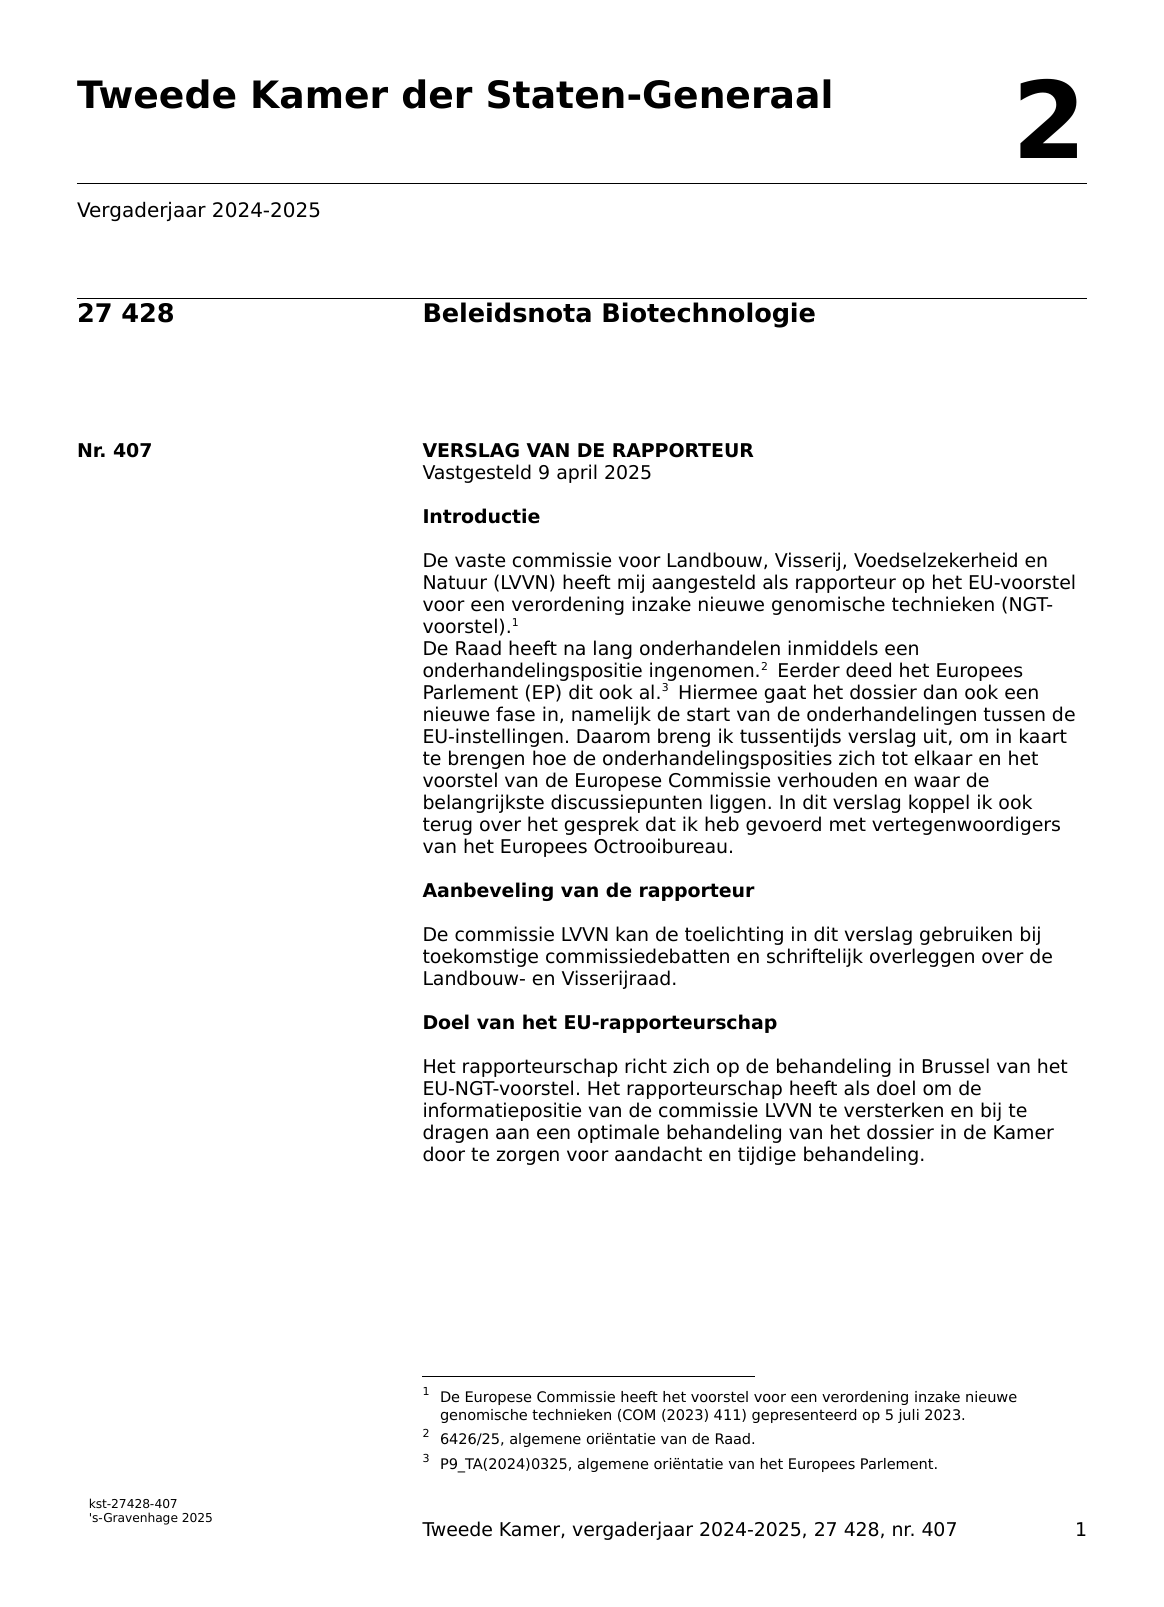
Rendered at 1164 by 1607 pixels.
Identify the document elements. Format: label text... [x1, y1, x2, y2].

text kst-27428-407 [88, 1497, 323, 1511]
text Vastgesteld 9 april 2025 [422, 462, 1087, 484]
table_cell Vergaderjaar 2024-2025 [77, 184, 1087, 298]
text 's-Gravenhage 2025 [88, 1511, 323, 1525]
subtitle Aanbeveling van de rapporteur [422, 880, 1087, 902]
subtitle Introductie [422, 506, 1087, 528]
subtitle 27 428 Beleidsnota Biotechnologie [77, 299, 1087, 329]
text 6426/25, algemene oriëntatie van de Raad. [422, 1427, 1087, 1449]
text De Europese Commissie heeft het voorstel voor een verordening inzake nieuwe genomische technieken (COM (2023) 411) gepresenteerd op 5 juli 2023. [422, 1385, 1087, 1424]
text De Raad heeft na lang onderhandelen inmiddels een onderhandelingspositie ingenomen. Eerder deed het Europees Parlement (EP) dit ook al. Hiermee gaat het dossier dan ook een nieuwe fase in, namelijk de start van de onderhandelingen tussen de EU-instellingen. Daarom breng ik tussentijds verslag uit, om in kaart te brengen hoe de onderhandelingsposities zich tot elkaar en het voorstel van de Europese Commissie verhouden en waar de belangrijkste discussiepunten liggen. In dit verslag koppel ik ook terug over het gesprek dat ik heb gevoerd met vertegenwoordigers van het Europees Octrooibureau. [422, 638, 1087, 858]
table_header 2 [886, 59, 1087, 183]
text De commissie LVVN kan de toelichting in dit verslag gebruiken bij toekomstige commissiedebatten en schriftelijk overleggen over de Landbouw- en Visserijraad. [422, 924, 1087, 990]
text Het rapporteurschap richt zich op de behandeling in Brussel van het EU-NGT-voorstel. Het rapporteurschap heeft als doel om de informatiepositie van de commissie LVVN te versterken en bij te dragen aan een optimale behandeling van het dossier in de Kamer door te zorgen voor aandacht en tijdige behandeling. [422, 1056, 1087, 1166]
subtitle Nr. 407 VERSLAG VAN DE RAPPORTEUR [77, 440, 1087, 462]
subtitle Doel van het EU-rapporteurschap [422, 1012, 1087, 1034]
text P9_TA(2024)0325, algemene oriëntatie van het Europees Parlement. [422, 1452, 1087, 1474]
table_header Tweede Kamer der Staten-Generaal [77, 59, 886, 183]
text De vaste commissie voor Landbouw, Visserij, Voedselzekerheid en Natuur (LVVN) heeft mij aangesteld als rapporteur op het EU-voorstel voor een verordening inzake nieuwe genomische technieken (NGT-voorstel). [422, 550, 1087, 638]
